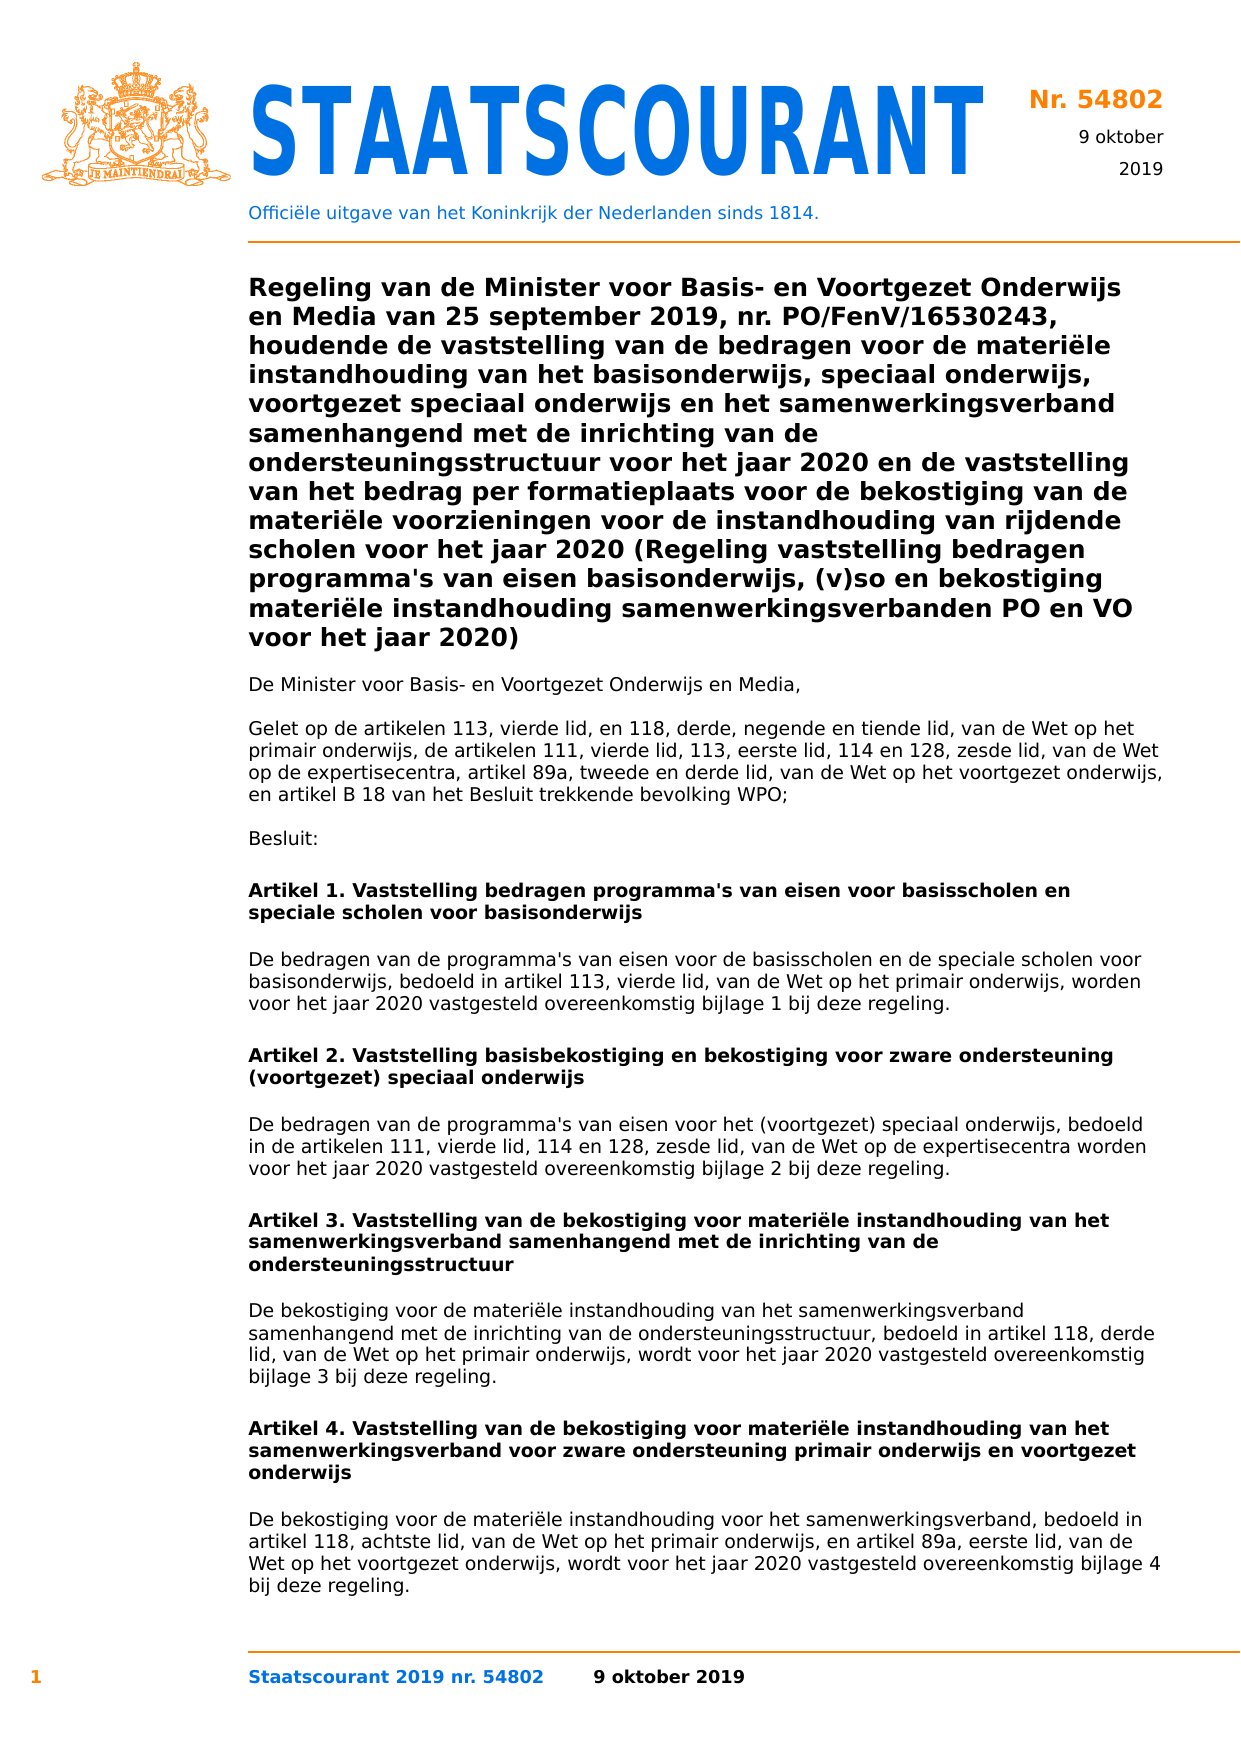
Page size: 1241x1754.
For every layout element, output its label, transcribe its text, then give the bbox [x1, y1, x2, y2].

text De bekostiging voor de materiële instandhouding van het samenwerkingsverband samenhangend met de inrichting van de ondersteuningsstructuur, bedoeld in artikel 118, derde lid, van de Wet op het primair onderwijs, wordt voor het jaar 2020 vastgesteld overeenkomstig bijlage 3 bij deze regeling. [248, 1300, 1163, 1388]
subtitle Artikel 1. Vaststelling bedragen programma's van eisen voor basisscholen en speciale scholen voor basisonderwijs [248, 880, 1163, 924]
subtitle Artikel 3. Vaststelling van de bekostiging voor materiële instandhouding van het samenwerkingsverband samenhangend met de inrichting van de ondersteuningsstructuur [248, 1209, 1163, 1275]
text De bedragen van de programma's van eisen voor het (voortgezet) speciaal onderwijs, bedoeld in de artikelen 111, vierde lid, 114 en 128, zesde lid, van de Wet op de expertisecentra worden voor het jaar 2020 vastgesteld overeenkomstig bijlage 2 bij deze regeling. [248, 1113, 1163, 1179]
subtitle Artikel 2. Vaststelling basisbekostiging en bekostiging voor zware ondersteuning (voortgezet) speciaal onderwijs [248, 1044, 1163, 1088]
table_header Nr. 54802 [998, 62, 1240, 121]
text Besluit: [248, 828, 1163, 850]
table_cell 9 oktober [998, 121, 1240, 153]
subtitle Regeling van de Minister voor Basis- en Voortgezet Onderwijs en Media van 25 september 2019, nr. PO/FenV/16530243, houdende de vaststelling van de bedragen voor de materiële instandhouding van het basisonderwijs, speciaal onderwijs, voortgezet speciaal onderwijs en het samenwerkingsverband samenhangend met de inrichting van de ondersteuningsstructuur voor het jaar 2020 en de vaststelling van het bedrag per formatieplaats voor de bekostiging van de materiële voorzieningen voor de instandhouding van rijdende scholen voor het jaar 2020 (Regeling vaststelling bedragen programma's van eisen basisonderwijs, (v)so en bekostiging materiële instandhouding samenwerkingsverbanden PO en VO voor het jaar 2020) [248, 273, 1163, 652]
text De bekostiging voor de materiële instandhouding voor het samenwerkingsverband, bedoeld in artikel 118, achtste lid, van de Wet op het primair onderwijs, en artikel 89a, eerste lid, van de Wet op het voortgezet onderwijs, wordt voor het jaar 2020 vastgesteld overeenkomstig bijlage 4 bij deze regeling. [248, 1509, 1163, 1597]
text De bedragen van de programma's van eisen voor de basisscholen en de speciale scholen voor basisonderwijs, bedoeld in artikel 113, vierde lid, van de Wet op het primair onderwijs, worden voor het jaar 2020 vastgesteld overeenkomstig bijlage 1 bij deze regeling. [248, 949, 1163, 1014]
table_cell Officiële uitgave van het Koninkrijk der Nederlanden sinds 1814. [248, 203, 1240, 241]
picture [41, 62, 231, 186]
text De Minister voor Basis- en Voortgezet Onderwijs en Media, [248, 674, 1163, 696]
subtitle Artikel 4. Vaststelling van de bekostiging voor materiële instandhouding van het samenwerkingsverband voor zware ondersteuning primair onderwijs en voortgezet onderwijs [248, 1418, 1163, 1484]
table_cell 2019 [998, 153, 1240, 203]
table_header STAATSCOURANT [248, 62, 998, 203]
table_header [25, 62, 248, 241]
text Gelet op de artikelen 113, vierde lid, en 118, derde, negende en tiende lid, van de Wet op het primair onderwijs, de artikelen 111, vierde lid, 113, eerste lid, 114 en 128, zesde lid, van de Wet op de expertisecentra, artikel 89a, tweede en derde lid, van de Wet op het voortgezet onderwijs, en artikel B 18 van het Besluit trekkende bevolking WPO; [248, 718, 1163, 806]
